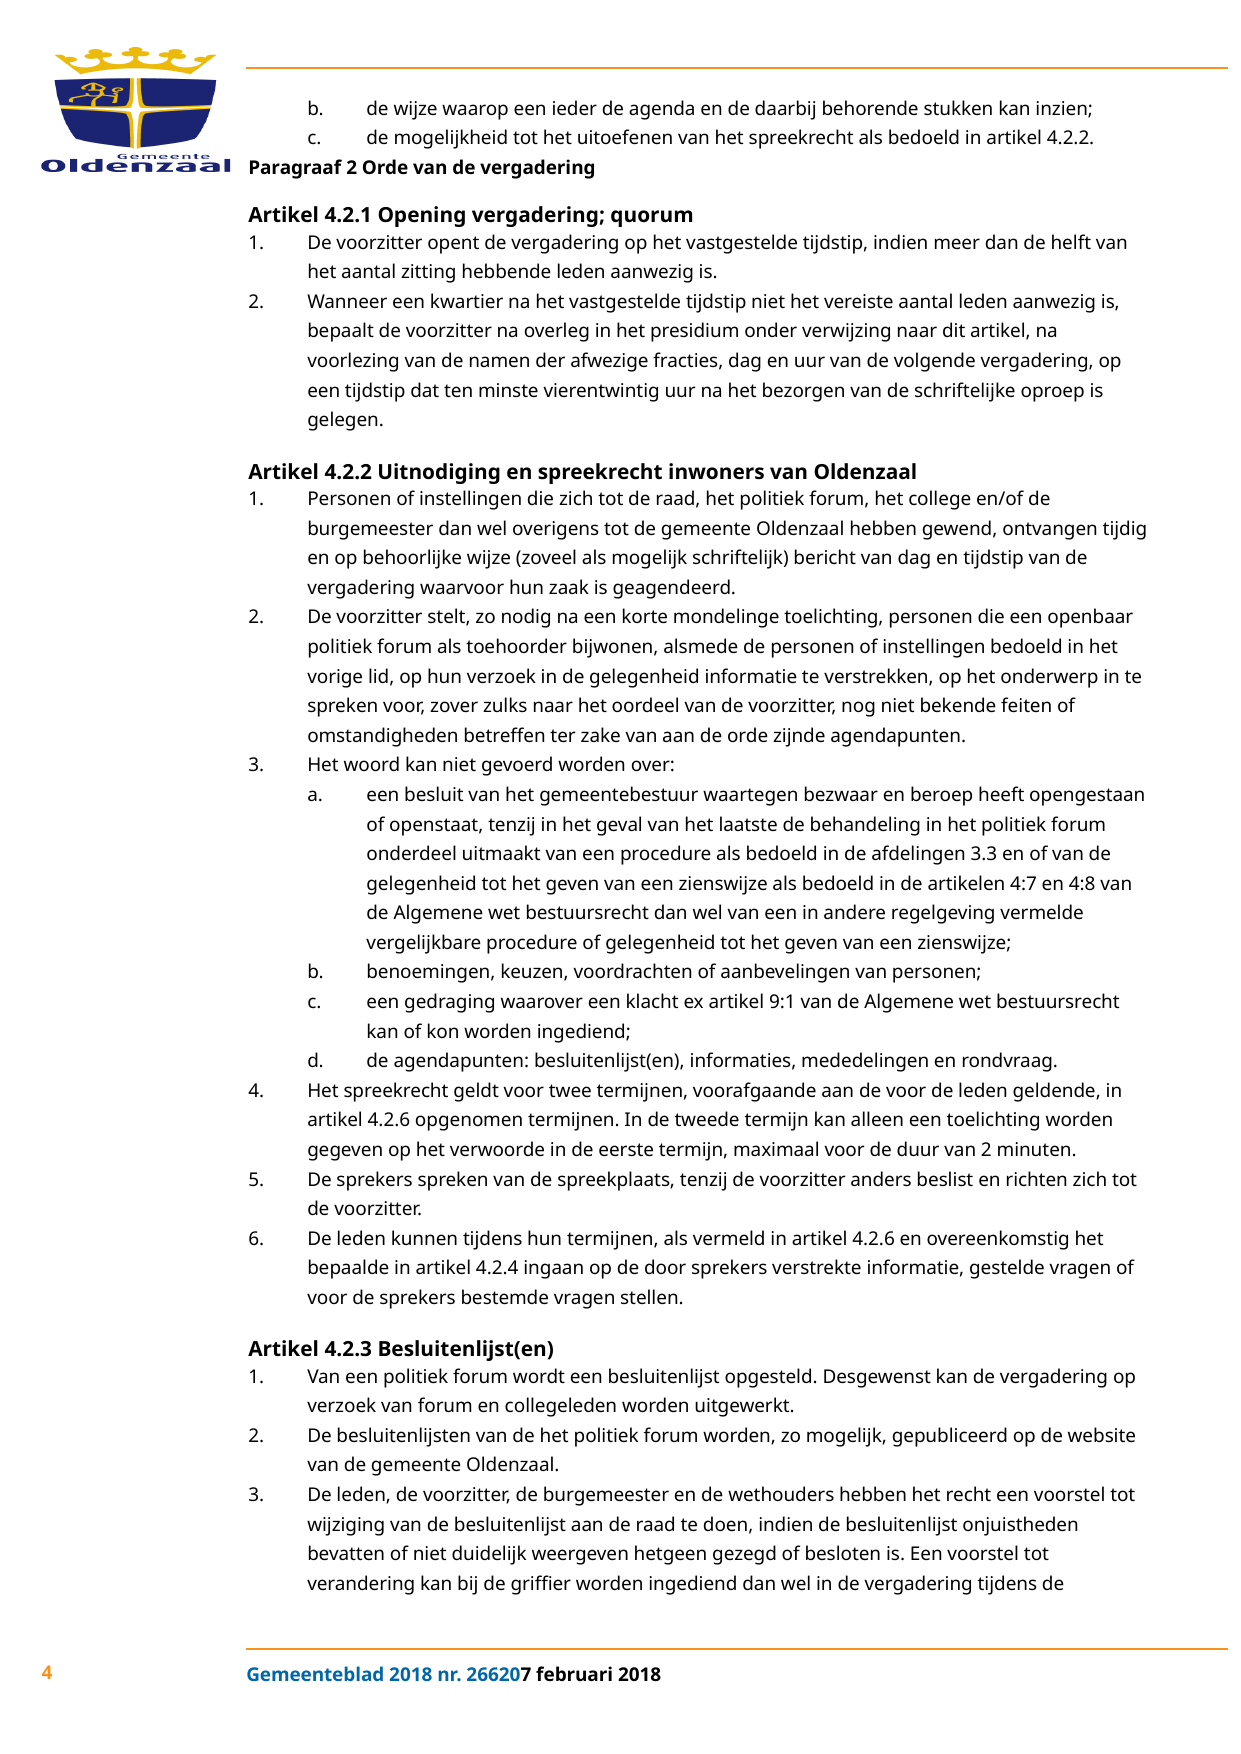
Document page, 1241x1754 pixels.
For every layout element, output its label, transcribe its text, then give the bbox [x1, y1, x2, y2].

picture [41, 47, 231, 172]
list Wanneer een kwartier na het vastgestelde tijdstip niet het vereiste aantal leden aanwezig is, bepaalt de voorzitter na overleg in het presidium onder verwijzing naar dit artikel, na voorlezing van de namen der afwezige fracties, dag en uur van de volgende vergadering, op een tijdstip dat ten minste vierentwintig uur na het bezorgen van de schriftelijke oproep is gelegen. [248, 288, 1152, 432]
list De voorzitter opent de vergadering op het vastgestelde tijdstip, indien meer dan de helft van het aantal zitting hebbende leden aanwezig is. [248, 229, 1152, 284]
list De sprekers spreken van de spreekplaats, tenzij de voorzitter anders beslist en richten zich tot de voorzitter. [248, 1166, 1152, 1221]
list de mogelijkheid tot het uitoefenen van het spreekrecht als bedoeld in artikel 4.2.2. [307, 124, 1152, 150]
list De voorzitter stelt, zo nodig na een korte mondelinge toelichting, personen die een openbaar politiek forum als toehoorder bijwonen, alsmede de personen of instellingen bedoeld in het vorige lid, op hun verzoek in de gelegenheid informatie te verstrekken, op het onderwerp in te spreken voor, zover zulks naar het oordeel van de voorzitter, nog niet bekende feiten of omstandigheden betreffen ter zake van aan de orde zijnde agendapunten. [248, 604, 1152, 748]
list een besluit van het gemeentebestuur waartegen bezwaar en beroep heeft opengestaan of openstaat, tenzij in het geval van het laatste de behandeling in het politiek forum onderdeel uitmaakt van een procedure als bedoeld in de afdelingen 3.3 en of van de gelegenheid tot het geven van een zienswijze als bedoeld in de artikelen 4:7 en 4:8 van de Algemene wet bestuursrecht dan wel van een in andere regelgeving vermelde vergelijkbare procedure of gelegenheid tot het geven van een zienswijze; [307, 781, 1152, 955]
list De leden kunnen tijdens hun termijnen, als vermeld in artikel 4.2.6 en overeenkomstig het bepaalde in artikel 4.2.4 ingaan op de door sprekers verstrekte informatie, gestelde vragen of voor de sprekers bestemde vragen stellen. [248, 1225, 1152, 1310]
list Het woord kan niet gevoerd worden over: [248, 752, 1152, 777]
list De leden, de voorzitter, de burgemeester en de wethouders hebben het recht een voorstel tot wijziging van de besluitenlijst aan de raad te doen, indien de besluitenlijst onjuistheden bevatten of niet duidelijk weergeven hetgeen gezegd of besloten is. Een voorstel tot verandering kan bij de griffier worden ingediend dan wel in de vergadering tijdens de [248, 1481, 1152, 1596]
list benoemingen, keuzen, voordrachten of aanbevelingen van personen; [307, 959, 1152, 984]
text Artikel 4.2.3 Besluitenlijst(en) [248, 1334, 1152, 1363]
list de wijze waarop een ieder de agenda en de daarbij behorende stukken kan inzien; [307, 95, 1152, 121]
list Personen of instellingen die zich tot de raad, het politiek forum, het college en/of de burgemeester dan wel overigens tot de gemeente Oldenzaal hebben gewend, ontvangen tijdig en op behoorlijke wijze (zoveel als mogelijk schriftelijk) bericht van dag en tijdstip van de vergadering waarvoor hun zaak is geagendeerd. [248, 485, 1152, 600]
list de agendapunten: besluitenlijst(en), informaties, mededelingen en rondvraag. [307, 1047, 1152, 1073]
text Artikel 4.2.2 Uitnodiging en spreekrecht inwoners van Oldenzaal [248, 457, 1152, 485]
list De besluitenlijsten van de het politiek forum worden, zo mogelijk, gepubliceerd op de website van de gemeente Oldenzaal. [248, 1422, 1152, 1477]
text Paragraaf 2 Orde van de vergadering [248, 154, 1152, 180]
list Van een politiek forum wordt een besluitenlijst opgesteld. Desgewenst kan de vergadering op verzoek van forum en collegeleden worden uitgewerkt. [248, 1363, 1152, 1418]
text Artikel 4.2.1 Opening vergadering; quorum [248, 201, 1152, 229]
list Het spreekrecht geldt voor twee termijnen, voorafgaande aan de voor de leden geldende, in artikel 4.2.6 opgenomen termijnen. In de tweede termijn kan alleen een toelichting worden gegeven op het verwoorde in de eerste termijn, maximaal voor de duur van 2 minuten. [248, 1077, 1152, 1162]
list een gedraging waarover een klacht ex artikel 9:1 van de Algemene wet bestuursrecht kan of kon worden ingediend; [307, 988, 1152, 1043]
